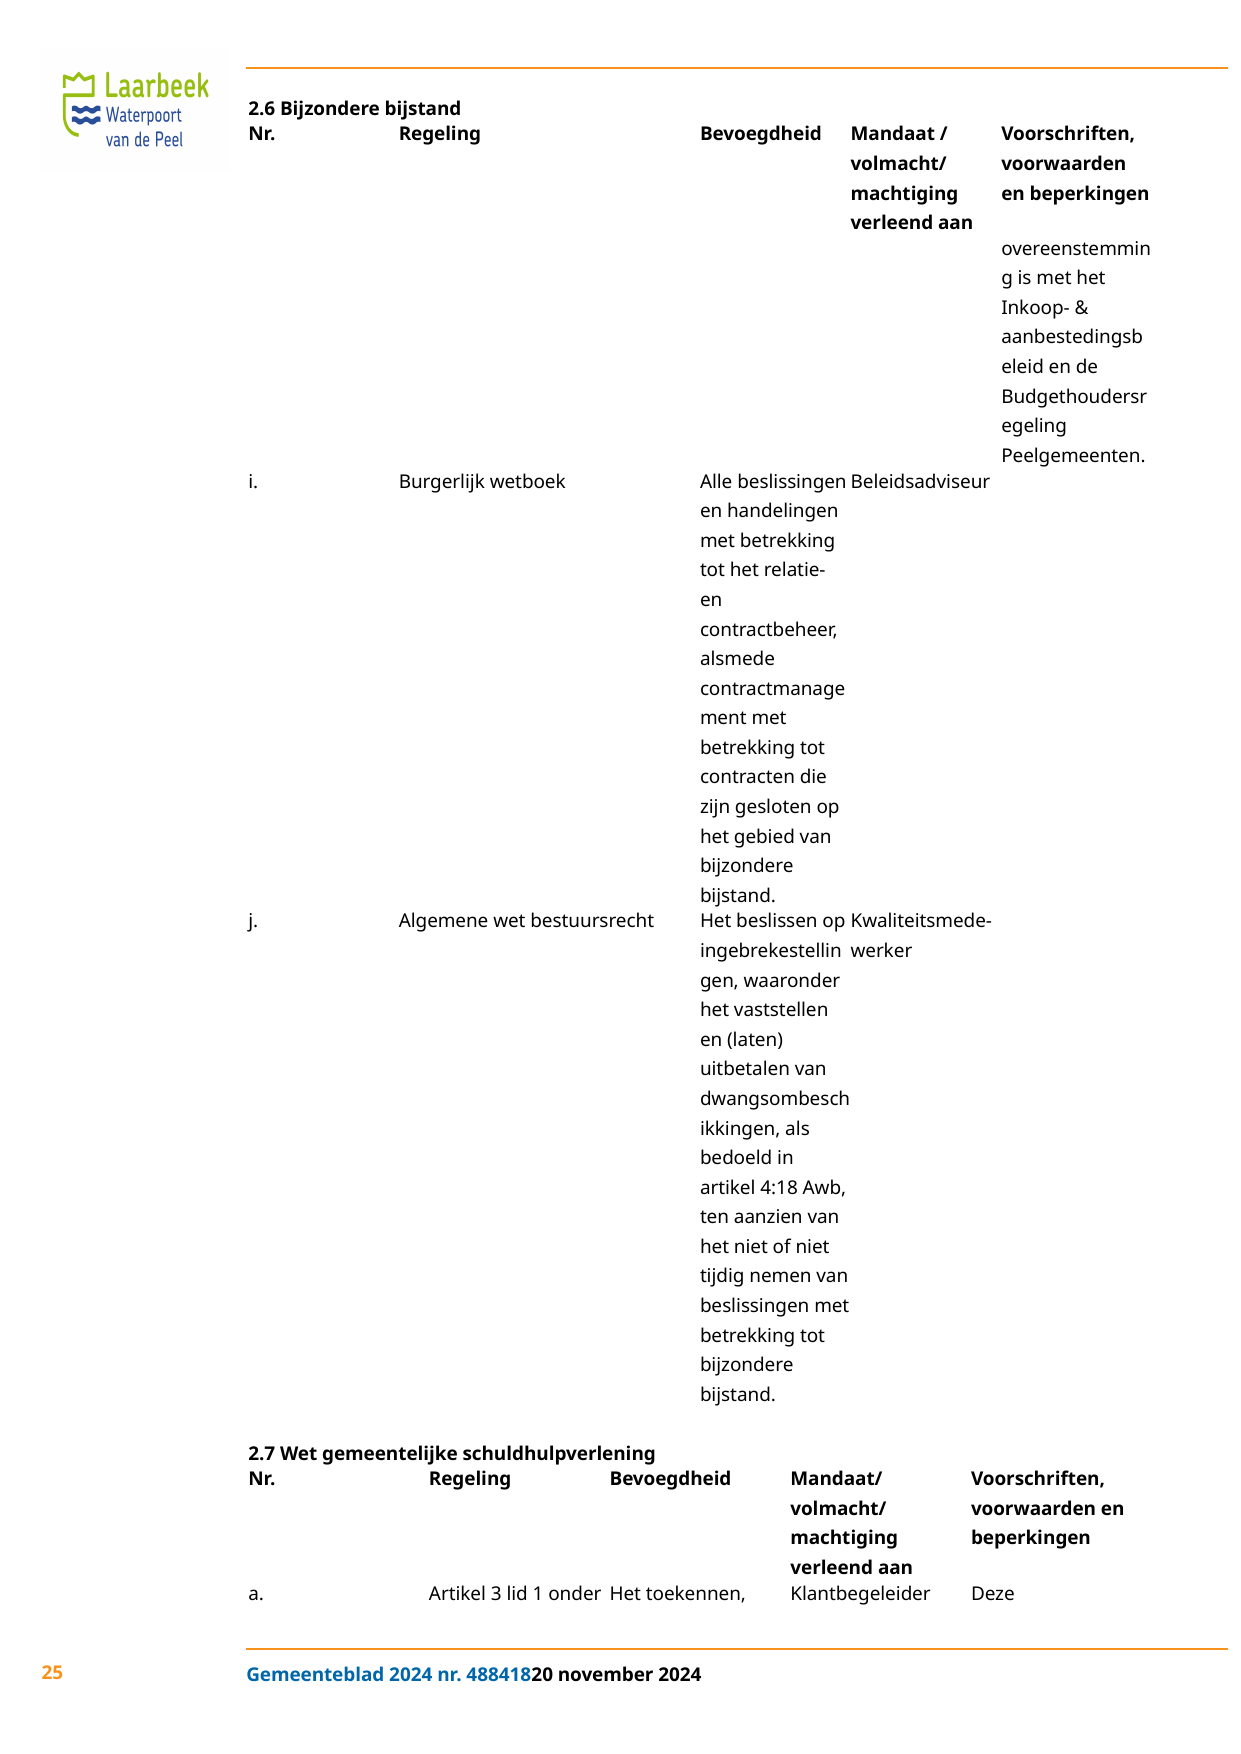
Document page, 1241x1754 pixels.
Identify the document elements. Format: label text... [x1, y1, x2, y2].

table_cell [700, 235, 850, 468]
table_cell Nr. [248, 1465, 429, 1580]
table_cell Regeling [429, 1465, 609, 1580]
table_cell Mandaat / volmacht/ machtiging verleend aan [850, 121, 1001, 235]
table_cell [1001, 908, 1152, 1407]
table_cell Het beslissen op ingebrekestellingen, waaronder het vaststellen en (laten) uitbetalen van dwangsombeschikkingen, als bedoeld in artikel 4:18 Awb, ten aanzien van het niet of niet tijdig nemen van beslissingen met betrekking tot bijzondere bijstand. [700, 908, 850, 1407]
table_cell [850, 235, 1001, 468]
table_cell Algemene wet bestuursrecht [399, 908, 700, 1407]
table_cell Voorschriften, voorwaarden en beperkingen [1001, 121, 1152, 235]
table_cell Bevoegdheid [609, 1465, 790, 1580]
table_cell overeenstemming is met het Inkoop- & aanbestedingsbeleid en de Budgethoudersregeling Peelgemeenten. [1001, 235, 1152, 468]
table_cell Alle beslissingen en handelingen met betrekking tot het relatie- en contractbeheer, alsmede contractmanagement met betrekking tot contracten die zijn gesloten op het gebied van bijzondere bijstand. [700, 468, 850, 908]
table_cell [1001, 468, 1152, 908]
picture [41, 47, 231, 172]
table_cell Het toekennen, [609, 1580, 790, 1606]
table_cell i. [248, 468, 398, 908]
table_cell Kwaliteitsmede-werker [850, 908, 1001, 1407]
table_cell Deze [971, 1580, 1152, 1606]
table_header 2.6 Bijzondere bijstand [248, 95, 1152, 121]
table_cell [248, 235, 398, 468]
table_cell a. [248, 1580, 429, 1606]
table_cell Voorschriften, voorwaarden en beperkingen [971, 1465, 1152, 1580]
table_cell Regeling [399, 121, 700, 235]
table_cell [399, 235, 700, 468]
table_cell Bevoegdheid [700, 121, 850, 235]
table_cell Beleidsadviseur [850, 468, 1001, 908]
table_cell Klantbegeleider [790, 1580, 971, 1606]
table_cell Mandaat/volmacht/machtiging verleend aan [790, 1465, 971, 1580]
table_cell Artikel 3 lid 1 onder [429, 1580, 609, 1606]
table_header 2.7 Wet gemeentelijke schuldhulpverlening [248, 1440, 1152, 1465]
table_cell Burgerlijk wetboek [399, 468, 700, 908]
table_cell j. [248, 908, 398, 1407]
table_cell Nr. [248, 121, 398, 235]
